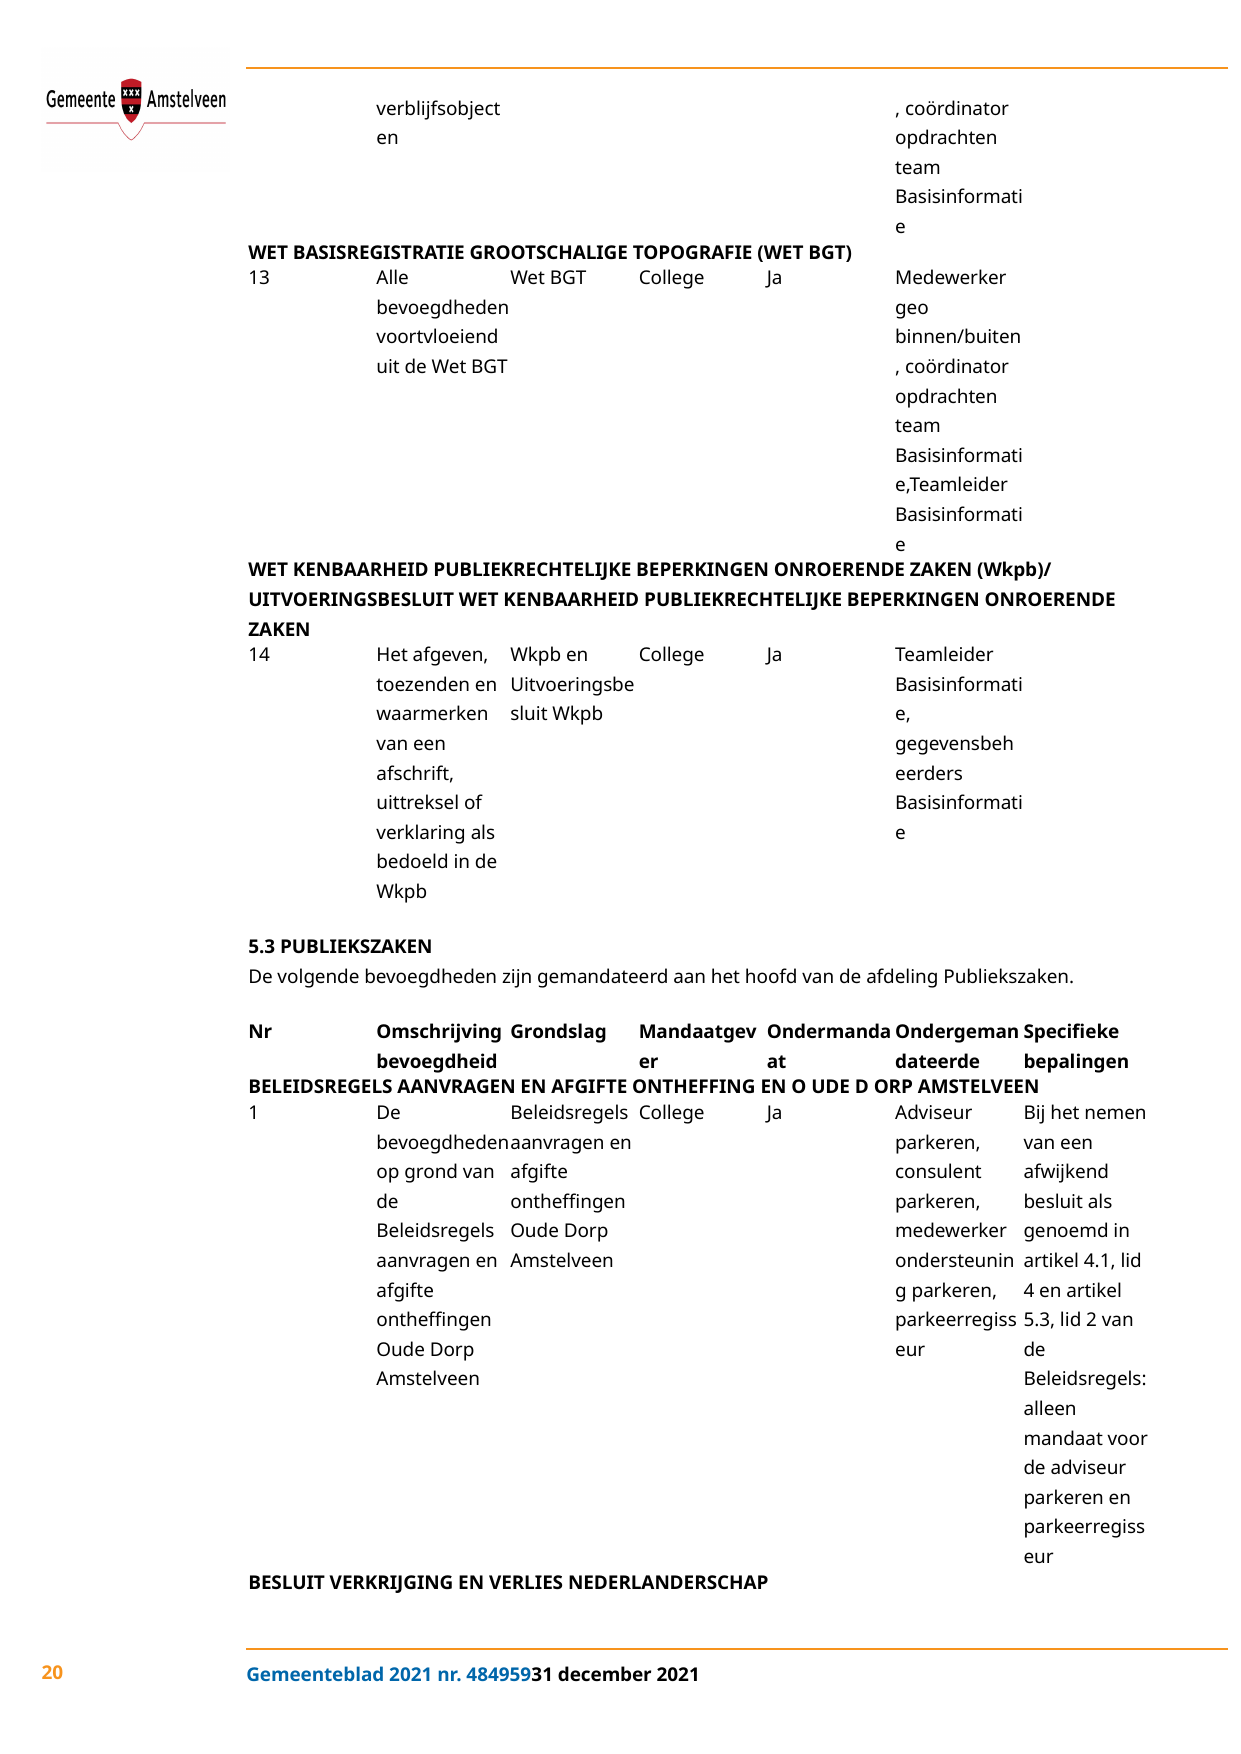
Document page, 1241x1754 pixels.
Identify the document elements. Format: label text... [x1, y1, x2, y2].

table_cell [767, 95, 895, 239]
table_cell Grondslag [510, 1018, 638, 1074]
table_cell [510, 95, 638, 239]
table_cell Ondergemandateerde [895, 1018, 1023, 1074]
table_cell WET KENBAARHEID PUBLIEKRECHTELIJKE BEPERKINGEN ONROERENDE ZAKEN (Wkpb)/ UITVOERINGSBESLUIT WET KENBAARHEID PUBLIEKRECHTELIJKE BEPERKINGEN ONROERENDE ZAKEN [248, 557, 1152, 641]
table_cell BESLUIT VERKRIJGING EN VERLIES NEDERLANDERSCHAP [248, 1569, 1152, 1594]
table_cell [248, 95, 376, 239]
table_cell Het afgeven, toezenden en waarmerken van een afschrift, uittreksel of verklaring als bedoeld in de Wkpb [376, 641, 510, 904]
table_cell 1 [248, 1099, 376, 1569]
table_cell Specifieke bepalingen [1023, 1018, 1152, 1074]
table_cell Wet BGT [510, 265, 638, 557]
table_cell Adviseur parkeren, consulent parkeren, medewerker ondersteuning parkeren, parkeerregisseur [895, 1099, 1023, 1569]
table_cell [1023, 265, 1152, 557]
table_cell Wkpb en Uitvoeringsbesluit Wkpb [510, 641, 638, 904]
table_cell 13 [248, 265, 376, 557]
table_cell Beleidsregels aanvragen en afgifte ontheffingen Oude Dorp Amstelveen [510, 1099, 638, 1569]
table_cell De bevoegdheden op grond van de Beleidsregels aanvragen en afgifte ontheffingen Oude Dorp Amstelveen [376, 1099, 510, 1569]
table_cell WET BASISREGISTRATIE GROOTSCHALIGE TOPOGRAFIE (WET BGT) [248, 239, 1152, 264]
table_cell Alle bevoegdheden voortvloeiend uit de Wet BGT [376, 265, 510, 557]
table_cell Medewerker geo binnen/buiten, coördinator opdrachten team Basisinformatie,Teamleider Basisinformatie [895, 265, 1023, 557]
table_cell Ja [767, 265, 895, 557]
table_cell College [639, 641, 767, 904]
table_cell Teamleider Basisinformatie, gegevensbeheerders Basisinformatie [895, 641, 1023, 904]
table_cell 5.3 PUBLIEKSZAKEN De volgende bevoegdheden zijn gemandateerd aan het hoofd van de afdeling Publiekszaken. [248, 904, 1152, 1018]
table_cell Ja [767, 1099, 895, 1569]
table_cell Bij het nemen van een afwijkend besluit als genoemd in artikel 4.1, lid 4 en artikel 5.3, lid 2 van de Beleidsregels: alleen mandaat voor de adviseur parkeren en parkeerregisseur [1023, 1099, 1152, 1569]
picture [41, 47, 231, 172]
table_cell Ja [767, 641, 895, 904]
table_cell 14 [248, 641, 376, 904]
table_cell [1023, 95, 1152, 239]
table_cell [639, 95, 767, 239]
table_cell , coördinator opdrachten team Basisinformatie [895, 95, 1023, 239]
table_cell Ondermandaat [767, 1018, 895, 1074]
table_cell Mandaatgever [639, 1018, 767, 1074]
table_cell Omschrijving bevoegdheid [376, 1018, 510, 1074]
table_cell BELEIDSREGELS AANVRAGEN EN AFGIFTE ONTHEFFING EN O UDE D ORP AMSTELVEEN [248, 1074, 1152, 1099]
table_cell College [639, 265, 767, 557]
table_cell verblijfsobjecten [376, 95, 510, 239]
table_cell College [639, 1099, 767, 1569]
table_cell Nr [248, 1018, 376, 1074]
table_cell [1023, 641, 1152, 904]
